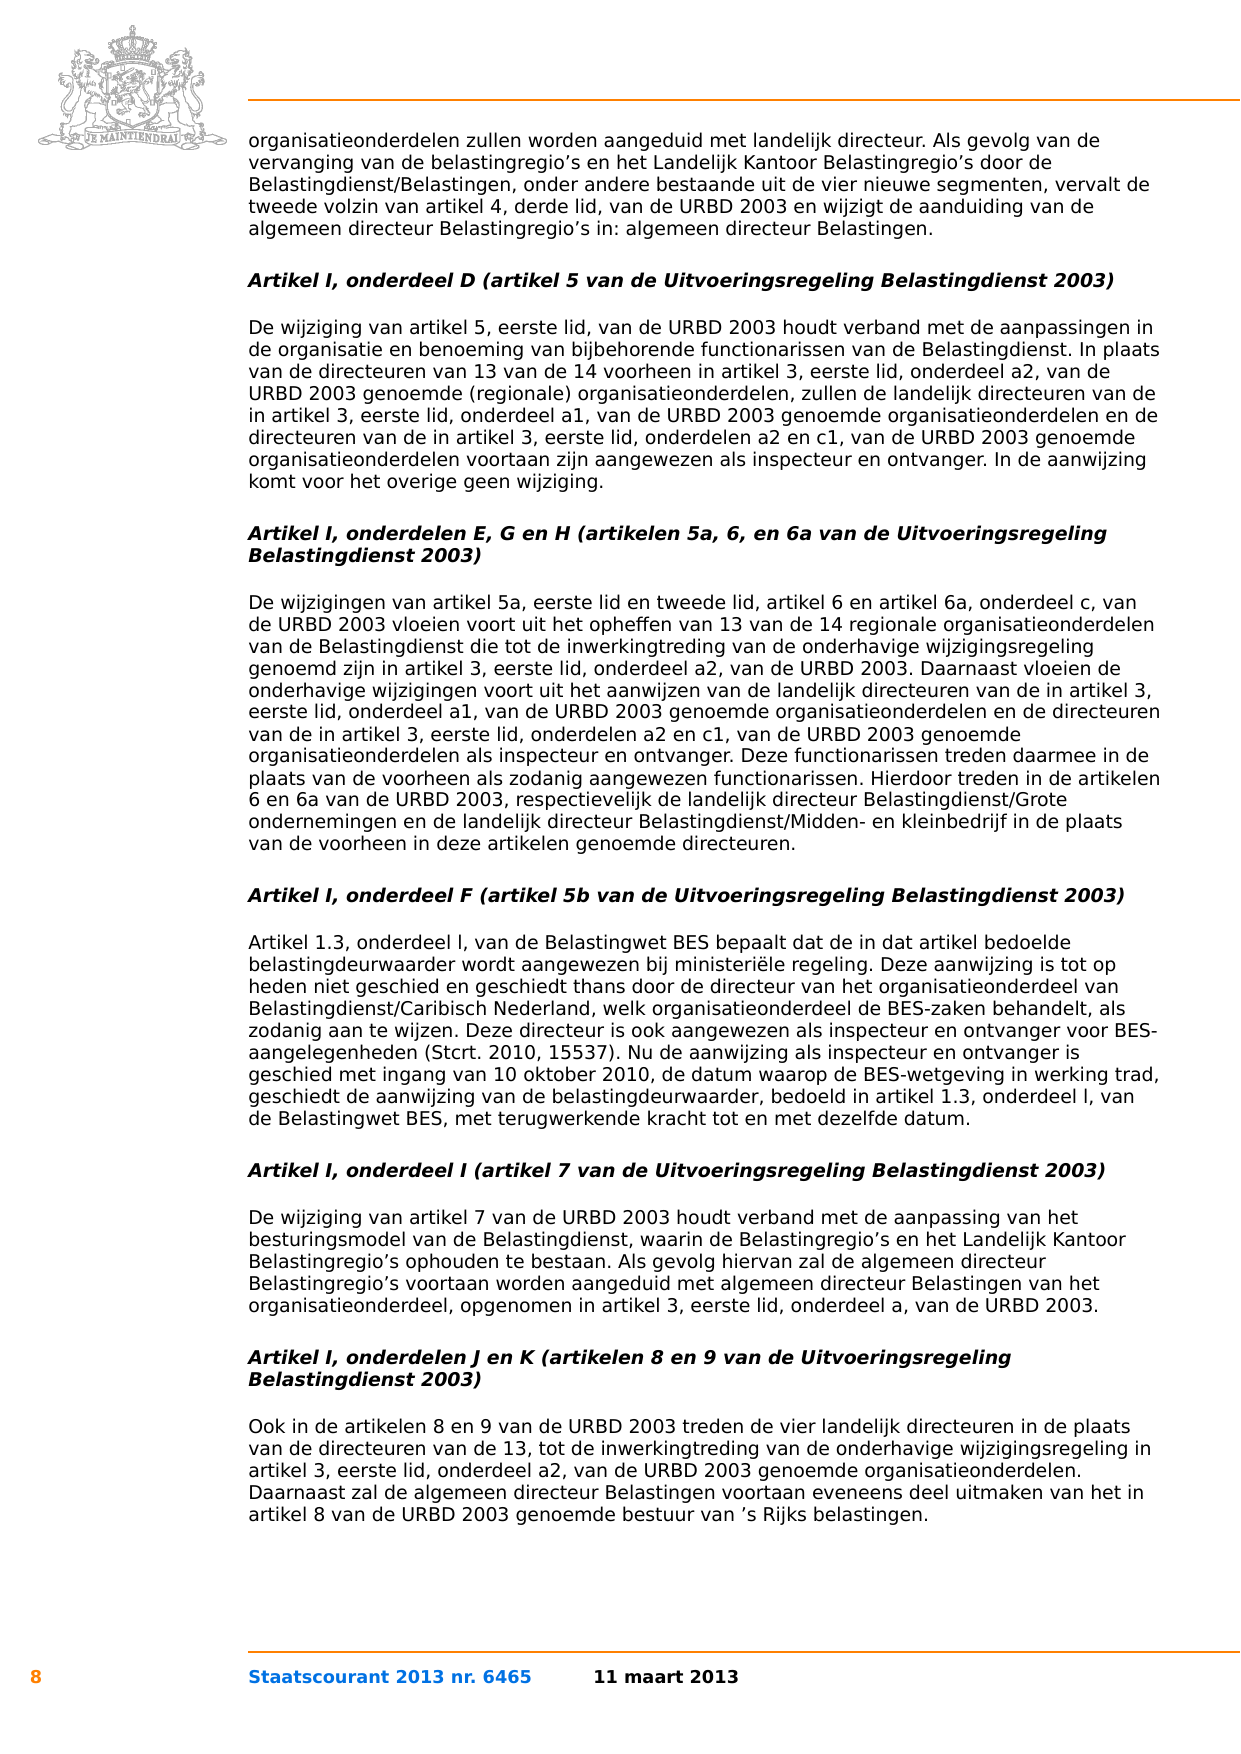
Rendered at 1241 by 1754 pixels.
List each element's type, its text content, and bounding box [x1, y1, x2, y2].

subtitle Artikel I, onderdeel F (artikel 5b van de Uitvoeringsregeling Belastingdienst 2003) [248, 885, 1163, 907]
subtitle Artikel I, onderdelen E, G en H (artikelen 5a, 6, en 6a van de Uitvoeringsregeling Belastingdienst 2003) [248, 523, 1163, 567]
text organisatieonderdelen zullen worden aangeduid met landelijk directeur. Als gevolg van de vervanging van de belastingregio’s en het Landelijk Kantoor Belastingregio’s door de Belastingdienst/Belastingen, onder andere bestaande uit de vier nieuwe segmenten, vervalt de tweede volzin van artikel 4, derde lid, van de URBD 2003 en wijzigt de aanduiding van de algemeen directeur Belastingregio’s in: algemeen directeur Belastingen. [248, 130, 1163, 240]
text De wijzigingen van artikel 5a, eerste lid en tweede lid, artikel 6 en artikel 6a, onderdeel c, van de URBD 2003 vloeien voort uit het opheffen van 13 van de 14 regionale organisatieonderdelen van de Belastingdienst die tot de inwerkingtreding van de onderhavige wijzigingsregeling genoemd zijn in artikel 3, eerste lid, onderdeel a2, van de URBD 2003. Daarnaast vloeien de onderhavige wijzigingen voort uit het aanwijzen van de landelijk directeuren van de in artikel 3, eerste lid, onderdeel a1, van de URBD 2003 genoemde organisatieonderdelen en de directeuren van de in artikel 3, eerste lid, onderdelen a2 en c1, van de URBD 2003 genoemde organisatieonderdelen als inspecteur en ontvanger. Deze functionarissen treden daarmee in de plaats van de voorheen als zodanig aangewezen functionarissen. Hierdoor treden in de artikelen 6 en 6a van de URBD 2003, respectievelijk de landelijk directeur Belastingdienst/Grote ondernemingen en de landelijk directeur Belastingdienst/Midden- en kleinbedrijf in de plaats van de voorheen in deze artikelen genoemde directeuren. [248, 592, 1163, 855]
subtitle Artikel I, onderdelen J en K (artikelen 8 en 9 van de Uitvoeringsregeling Belastingdienst 2003) [248, 1347, 1163, 1391]
text De wijziging van artikel 7 van de URBD 2003 houdt verband met de aanpassing van het besturingsmodel van de Belastingdienst, waarin de Belastingregio’s en het Landelijk Kantoor Belastingregio’s ophouden te bestaan. Als gevolg hiervan zal de algemeen directeur Belastingregio’s voortaan worden aangeduid met algemeen directeur Belastingen van het organisatieonderdeel, opgenomen in artikel 3, eerste lid, onderdeel a, van de URBD 2003. [248, 1207, 1163, 1317]
text De wijziging van artikel 5, eerste lid, van de URBD 2003 houdt verband met de aanpassingen in de organisatie en benoeming van bijbehorende functionarissen van de Belastingdienst. In plaats van de directeuren van 13 van de 14 voorheen in artikel 3, eerste lid, onderdeel a2, van de URBD 2003 genoemde (regionale) organisatieonderdelen, zullen de landelijk directeuren van de in artikel 3, eerste lid, onderdeel a1, van de URBD 2003 genoemde organisatieonderdelen en de directeuren van de in artikel 3, eerste lid, onderdelen a2 en c1, van de URBD 2003 genoemde organisatieonderdelen voortaan zijn aangewezen als inspecteur en ontvanger. In de aanwijzing komt voor het overige geen wijziging. [248, 317, 1163, 493]
text Ook in de artikelen 8 en 9 van de URBD 2003 treden de vier landelijk directeuren in de plaats van de directeuren van de 13, tot de inwerkingtreding van de onderhavige wijzigingsregeling in artikel 3, eerste lid, onderdeel a2, van de URBD 2003 genoemde organisatieonderdelen. Daarnaast zal de algemeen directeur Belastingen voortaan eveneens deel uitmaken van het in artikel 8 van de URBD 2003 genoemde bestuur van ’s Rijks belastingen. [248, 1416, 1163, 1526]
subtitle Artikel I, onderdeel D (artikel 5 van de Uitvoeringsregeling Belastingdienst 2003) [248, 270, 1163, 292]
subtitle Artikel I, onderdeel I (artikel 7 van de Uitvoeringsregeling Belastingdienst 2003) [248, 1160, 1163, 1182]
text Artikel 1.3, onderdeel l, van de Belastingwet BES bepaalt dat de in dat artikel bedoelde belastingdeurwaarder wordt aangewezen bij ministeriële regeling. Deze aanwijzing is tot op heden niet geschied en geschiedt thans door de directeur van het organisatieonderdeel van Belastingdienst/Caribisch Nederland, welk organisatieonderdeel de BES-zaken behandelt, als zodanig aan te wijzen. Deze directeur is ook aangewezen als inspecteur en ontvanger voor BES-aangelegenheden (Stcrt. 2010, 15537). Nu de aanwijzing als inspecteur en ontvanger is geschied met ingang van 10 oktober 2010, de datum waarop de BES-wetgeving in werking trad, geschiedt de aanwijzing van de belastingdeurwaarder, bedoeld in artikel 1.3, onderdeel l, van de Belastingwet BES, met terugwerkende kracht tot en met dezelfde datum. [248, 932, 1163, 1130]
picture [38, 25, 227, 150]
